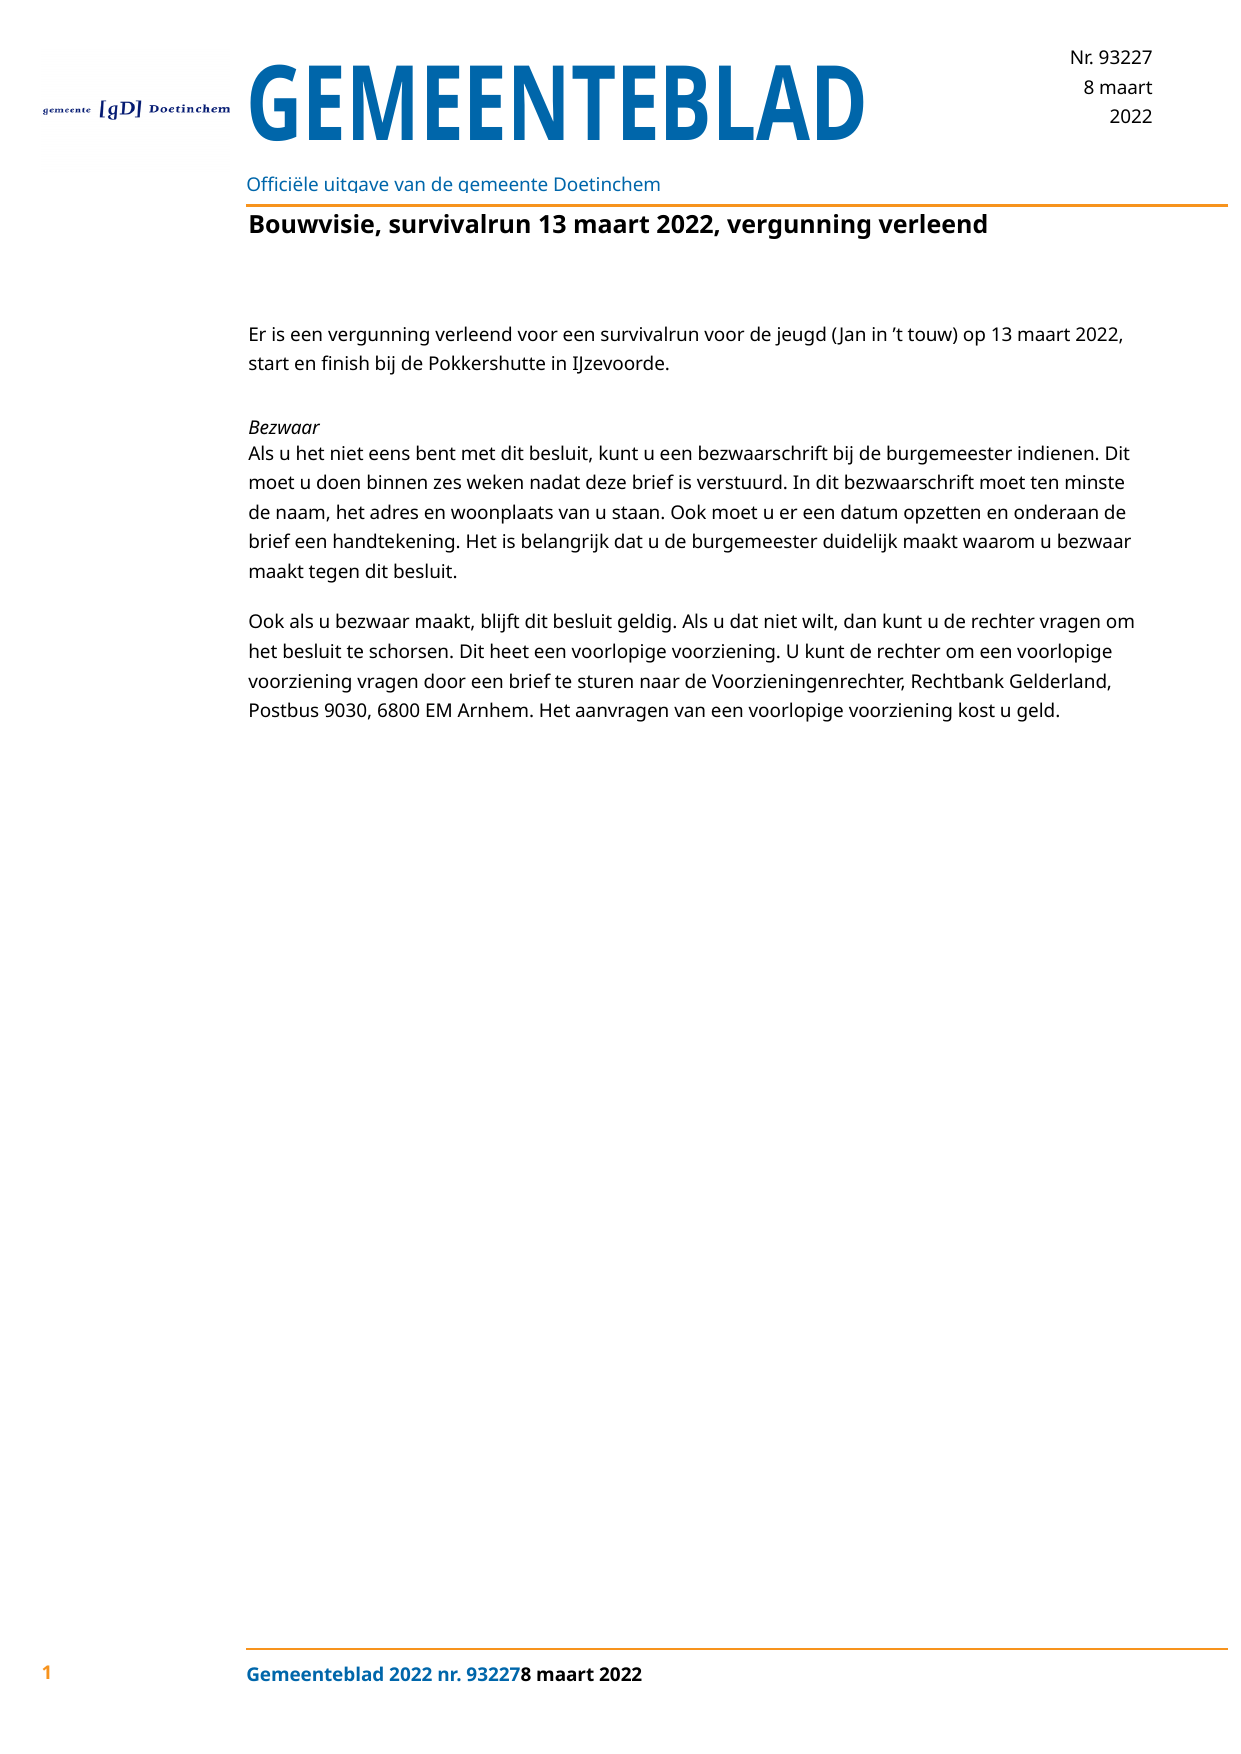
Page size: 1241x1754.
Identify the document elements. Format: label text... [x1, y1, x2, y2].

text Ook als u bezwaar maakt, blijft dit besluit geldig. Als u dat niet wilt, dan kunt u de rechter vragen om het besluit te schorsen. Dit heet een voorlopige voorziening. U kunt de rechter om een voorlopige voorziening vragen door een brief te sturen naar de Voorzieningenrechter, Rechtbank Gelderland, Postbus 9030, 6800 EM Arnhem. Het aanvragen van een voorlopige voorziening kost u geld. [248, 609, 1152, 723]
text Bezwaar [248, 414, 1152, 440]
text Als u het niet eens bent met dit besluit, kunt u een bezwaarschrift bij de burgemeester indienen. Dit moet u doen binnen zes weken nadat deze brief is verstuurd. In dit bezwaarschrift moet ten minste de naam, het adres en woonplaats van u staan. Ook moet u er een datum opzetten en onderaan de brief een handtekening. Het is belangrijk dat u de burgemeester duidelijk maakt waarom u bezwaar maakt tegen dit besluit. [248, 440, 1152, 584]
text Er is een vergunning verleend voor een survivalrun voor de jeugd (Jan in ’t touw) op 13 maart 2022, start en finish bij de Pokkershutte in IJzevoorde. [248, 321, 1152, 376]
text Bouwvisie, survivalrun 13 maart 2022, vergunning verleend [248, 207, 1152, 241]
picture [41, 47, 231, 172]
